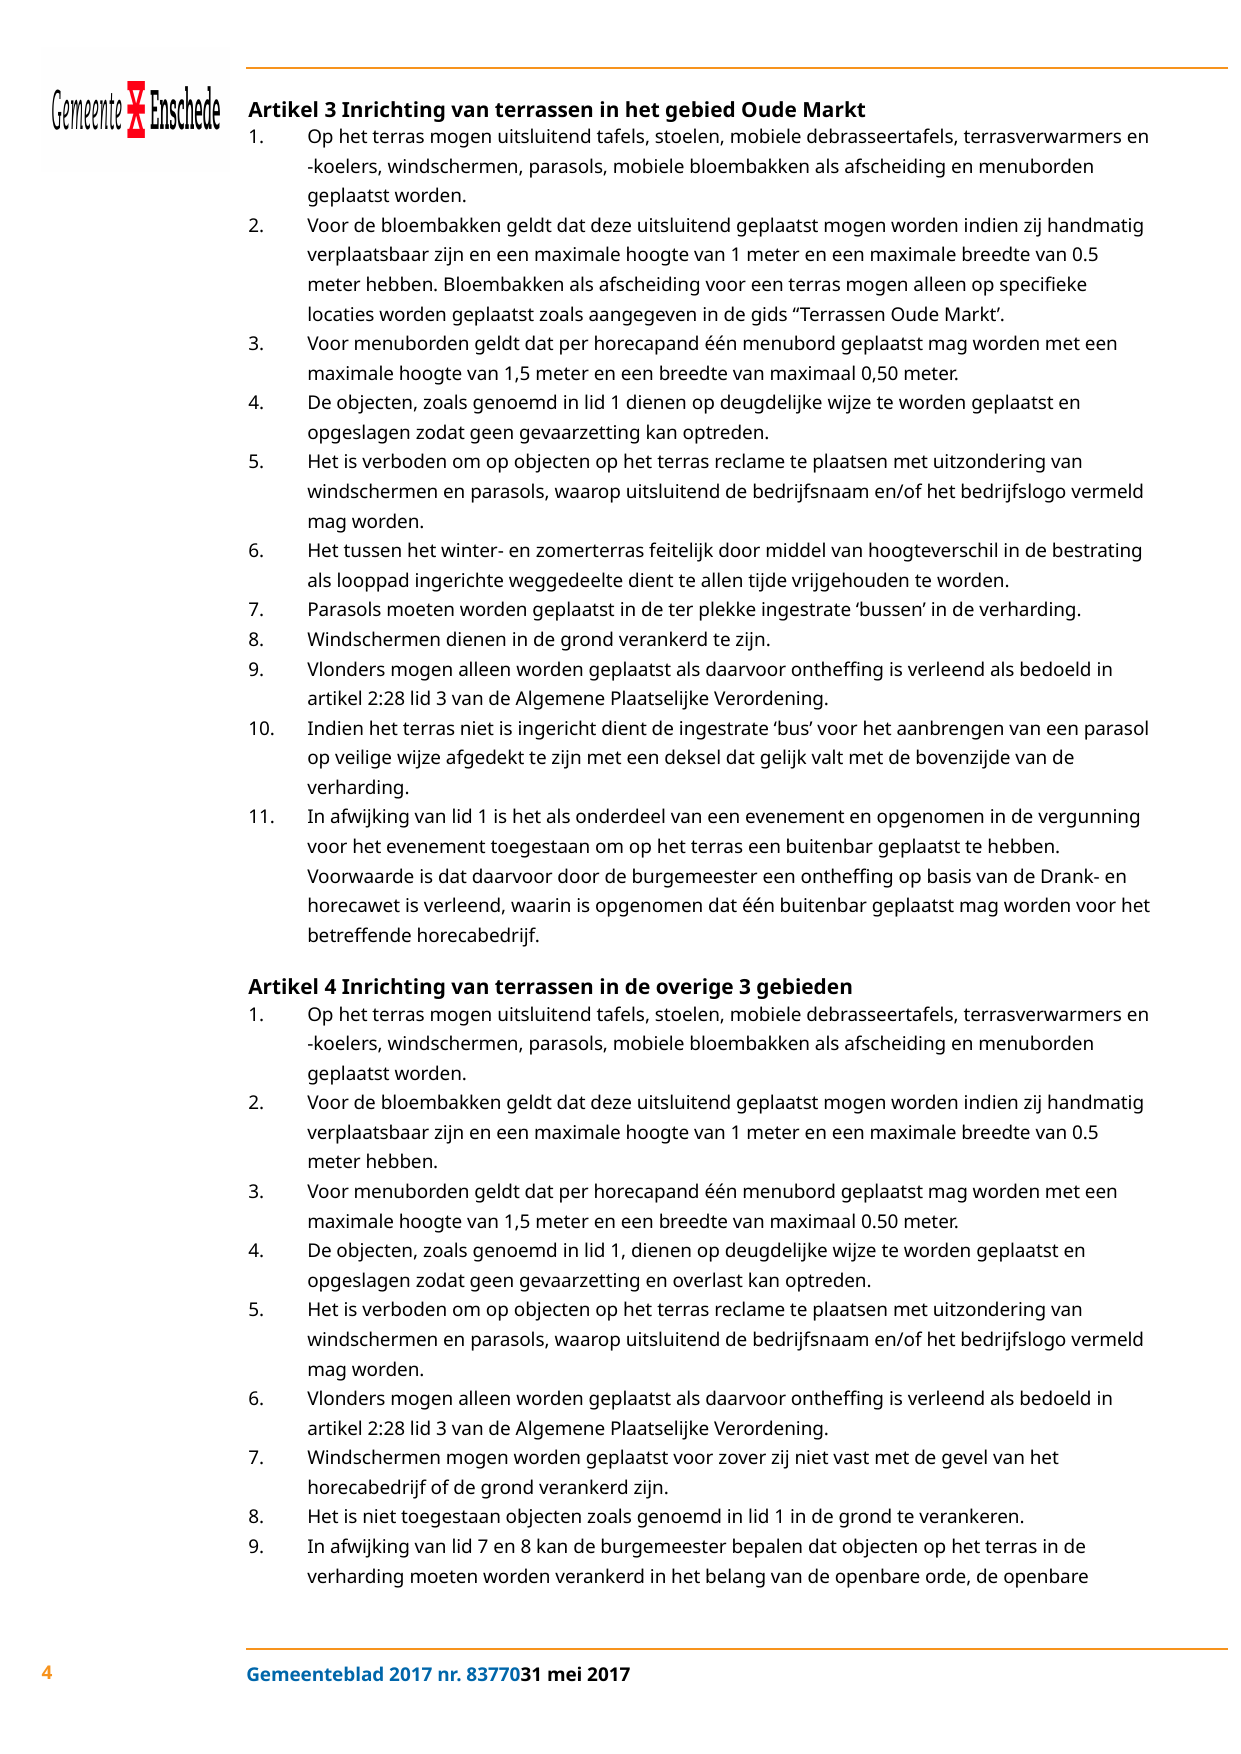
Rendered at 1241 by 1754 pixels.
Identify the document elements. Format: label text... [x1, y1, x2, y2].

list Het is niet toegestaan objecten zoals genoemd in lid 1 in de grond te verankeren. [248, 1504, 1152, 1529]
picture [41, 47, 231, 172]
list Voor de bloembakken geldt dat deze uitsluitend geplaatst mogen worden indien zij handmatig verplaatsbaar zijn en een maximale hoogte van 1 meter en een maximale breedte van 0.5 meter hebben. [248, 1089, 1152, 1174]
list Het is verboden om op objecten op het terras reclame te plaatsen met uitzondering van windschermen en parasols, waarop uitsluitend de bedrijfsnaam en/of het bedrijfslogo vermeld mag worden. [248, 449, 1152, 533]
list De objecten, zoals genoemd in lid 1, dienen op deugdelijke wijze te worden geplaatst en opgeslagen zodat geen gevaarzetting en overlast kan optreden. [248, 1237, 1152, 1293]
text Artikel 4 Inrichting van terrassen in de overige 3 gebieden [248, 972, 1152, 1001]
list In afwijking van lid 7 en 8 kan de burgemeester bepalen dat objecten op het terras in de verharding moeten worden verankerd in het belang van de openbare orde, de openbare [248, 1533, 1152, 1589]
list In afwijking van lid 1 is het als onderdeel van een evenement en opgenomen in de vergunning voor het evenement toegestaan om op het terras een buitenbar geplaatst te hebben. Voorwaarde is dat daarvoor door de burgemeester een ontheffing op basis van de Drank- en horecawet is verleend, waarin is opgenomen dat één buitenbar geplaatst mag worden voor het betreffende horecabedrijf. [248, 804, 1152, 948]
list Op het terras mogen uitsluitend tafels, stoelen, mobiele debrasseertafels, terrasverwarmers en -koelers, windschermen, parasols, mobiele bloembakken als afscheiding en menuborden geplaatst worden. [248, 123, 1152, 208]
list Voor de bloembakken geldt dat deze uitsluitend geplaatst mogen worden indien zij handmatig verplaatsbaar zijn en een maximale hoogte van 1 meter en een maximale breedte van 0.5 meter hebben. Bloembakken als afscheiding voor een terras mogen alleen op specifieke locaties worden geplaatst zoals aangegeven in de gids “Terrassen Oude Markt’. [248, 212, 1152, 326]
list Windschermen mogen worden geplaatst voor zover zij niet vast met de gevel van het horecabedrijf of de grond verankerd zijn. [248, 1444, 1152, 1500]
list Het tussen het winter- en zomerterras feitelijk door middel van hoogteverschil in de bestrating als looppad ingerichte weggedeelte dient te allen tijde vrijgehouden te worden. [248, 537, 1152, 593]
list Indien het terras niet is ingericht dient de ingestrate ‘bus’ voor het aanbrengen van een parasol op veilige wijze afgedekt te zijn met een deksel dat gelijk valt met de bovenzijde van de verharding. [248, 715, 1152, 800]
list Voor menuborden geldt dat per horecapand één menubord geplaatst mag worden met een maximale hoogte van 1,5 meter en een breedte van maximaal 0.50 meter. [248, 1178, 1152, 1234]
list Windschermen dienen in de grond verankerd te zijn. [248, 626, 1152, 652]
list Vlonders mogen alleen worden geplaatst als daarvoor ontheffing is verleend als bedoeld in artikel 2:28 lid 3 van de Algemene Plaatselijke Verordening. [248, 656, 1152, 711]
list Parasols moeten worden geplaatst in de ter plekke ingestrate ‘bussen’ in de verharding. [248, 597, 1152, 622]
text Artikel 3 Inrichting van terrassen in het gebied Oude Markt [248, 95, 1152, 123]
list Vlonders mogen alleen worden geplaatst als daarvoor ontheffing is verleend als bedoeld in artikel 2:28 lid 3 van de Algemene Plaatselijke Verordening. [248, 1385, 1152, 1441]
list Op het terras mogen uitsluitend tafels, stoelen, mobiele debrasseertafels, terrasverwarmers en -koelers, windschermen, parasols, mobiele bloembakken als afscheiding en menuborden geplaatst worden. [248, 1001, 1152, 1086]
list Het is verboden om op objecten op het terras reclame te plaatsen met uitzondering van windschermen en parasols, waarop uitsluitend de bedrijfsnaam en/of het bedrijfslogo vermeld mag worden. [248, 1297, 1152, 1382]
list De objecten, zoals genoemd in lid 1 dienen op deugdelijke wijze te worden geplaatst en opgeslagen zodat geen gevaarzetting kan optreden. [248, 389, 1152, 445]
list Voor menuborden geldt dat per horecapand één menubord geplaatst mag worden met een maximale hoogte van 1,5 meter en een breedte van maximaal 0,50 meter. [248, 330, 1152, 386]
